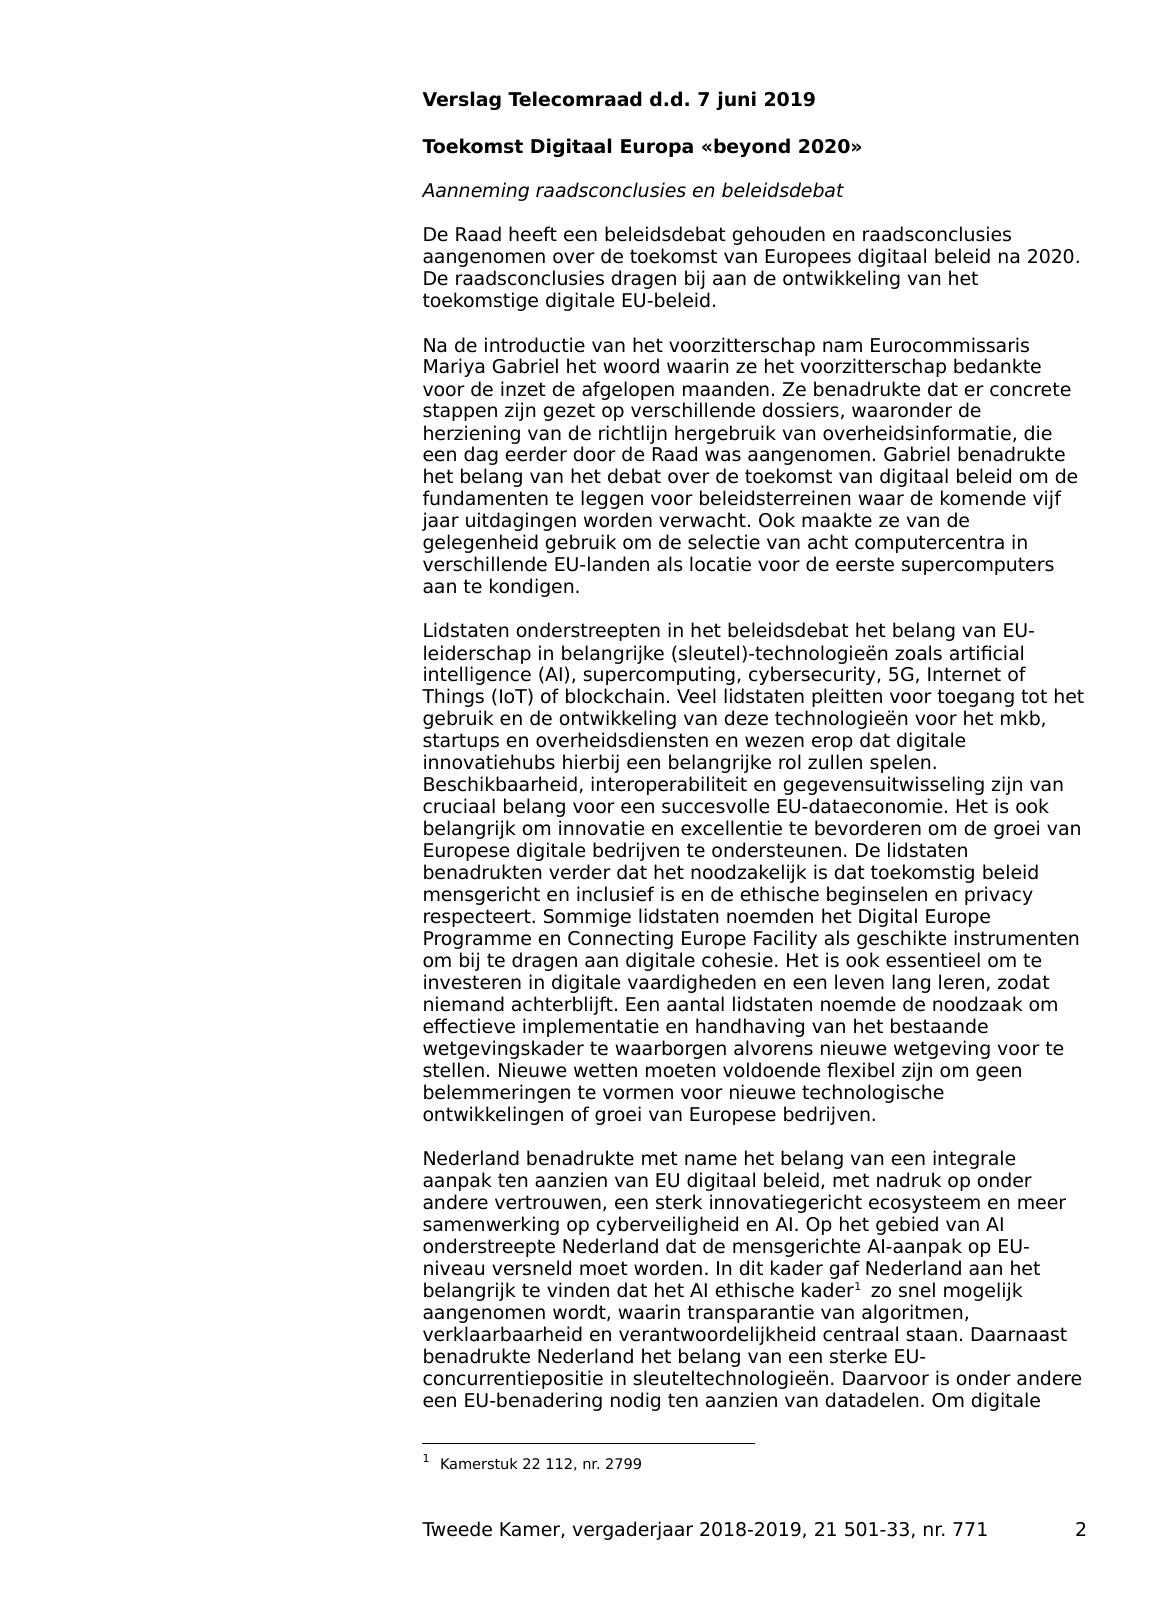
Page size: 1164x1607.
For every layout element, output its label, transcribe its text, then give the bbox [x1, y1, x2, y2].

subtitle Verslag Telecomraad d.d. 7 juni 2019 [422, 89, 1087, 111]
text Nederland benadrukte met name het belang van een integrale aanpak ten aanzien van EU digitaal beleid, met nadruk op onder andere vertrouwen, een sterk innovatiegericht ecosysteem en meer samenwerking op cyberveiligheid en AI. Op het gebied van AI onderstreepte Nederland dat de mensgerichte AI-aanpak op EU-niveau versneld moet worden. In dit kader gaf Nederland aan het belangrijk te vinden dat het AI ethische kader zo snel mogelijk aangenomen wordt, waarin transparantie van algoritmen, verklaarbaarheid en verantwoordelijkheid centraal staan. Daarnaast benadrukte Nederland het belang van een sterke EU-concurrentiepositie in sleuteltechnologieën. Daarvoor is onder andere een EU-benadering nodig ten aanzien van datadelen. Om digitale [422, 1148, 1087, 1412]
subtitle Aanneming raadsconclusies en beleidsdebat [422, 180, 1087, 202]
text Kamerstuk 22 112, nr. 2799 [422, 1452, 1087, 1474]
subtitle Toekomst Digitaal Europa «beyond 2020» [422, 136, 1087, 158]
text De Raad heeft een beleidsdebat gehouden en raadsconclusies aangenomen over de toekomst van Europees digitaal beleid na 2020. De raadsconclusies dragen bij aan de ontwikkeling van het toekomstige digitale EU-beleid. [422, 224, 1087, 312]
text Na de introductie van het voorzitterschap nam Eurocommissaris Mariya Gabriel het woord waarin ze het voorzitterschap bedankte voor de inzet de afgelopen maanden. Ze benadrukte dat er concrete stappen zijn gezet op verschillende dossiers, waaronder de herziening van de richtlijn hergebruik van overheidsinformatie, die een dag eerder door de Raad was aangenomen. Gabriel benadrukte het belang van het debat over de toekomst van digitaal beleid om de fundamenten te leggen voor beleidsterreinen waar de komende vijf jaar uitdagingen worden verwacht. Ook maakte ze van de gelegenheid gebruik om de selectie van acht computercentra in verschillende EU-landen als locatie voor de eerste supercomputers aan te kondigen. [422, 334, 1087, 598]
text Lidstaten onderstreepten in het beleidsdebat het belang van EU-leiderschap in belangrijke (sleutel)-technologieën zoals artificial intelligence (AI), supercomputing, cybersecurity, 5G, Internet of Things (IoT) of blockchain. Veel lidstaten pleitten voor toegang tot het gebruik en de ontwikkeling van deze technologieën voor het mkb, startups en overheidsdiensten en wezen erop dat digitale innovatiehubs hierbij een belangrijke rol zullen spelen. Beschikbaarheid, interoperabiliteit en gegevensuitwisseling zijn van cruciaal belang voor een succesvolle EU-dataeconomie. Het is ook belangrijk om innovatie en excellentie te bevorderen om de groei van Europese digitale bedrijven te ondersteunen. De lidstaten benadrukten verder dat het noodzakelijk is dat toekomstig beleid mensgericht en inclusief is en de ethische beginselen en privacy respecteert. Sommige lidstaten noemden het Digital Europe Programme en Connecting Europe Facility als geschikte instrumenten om bij te dragen aan digitale cohesie. Het is ook essentieel om te investeren in digitale vaardigheden en een leven lang leren, zodat niemand achterblijft. Een aantal lidstaten noemde de noodzaak om effectieve implementatie en handhaving van het bestaande wetgevingskader te waarborgen alvorens nieuwe wetgeving voor te stellen. Nieuwe wetten moeten voldoende flexibel zijn om geen belemmeringen te vormen voor nieuwe technologische ontwikkelingen of groei van Europese bedrijven. [422, 620, 1087, 1126]
